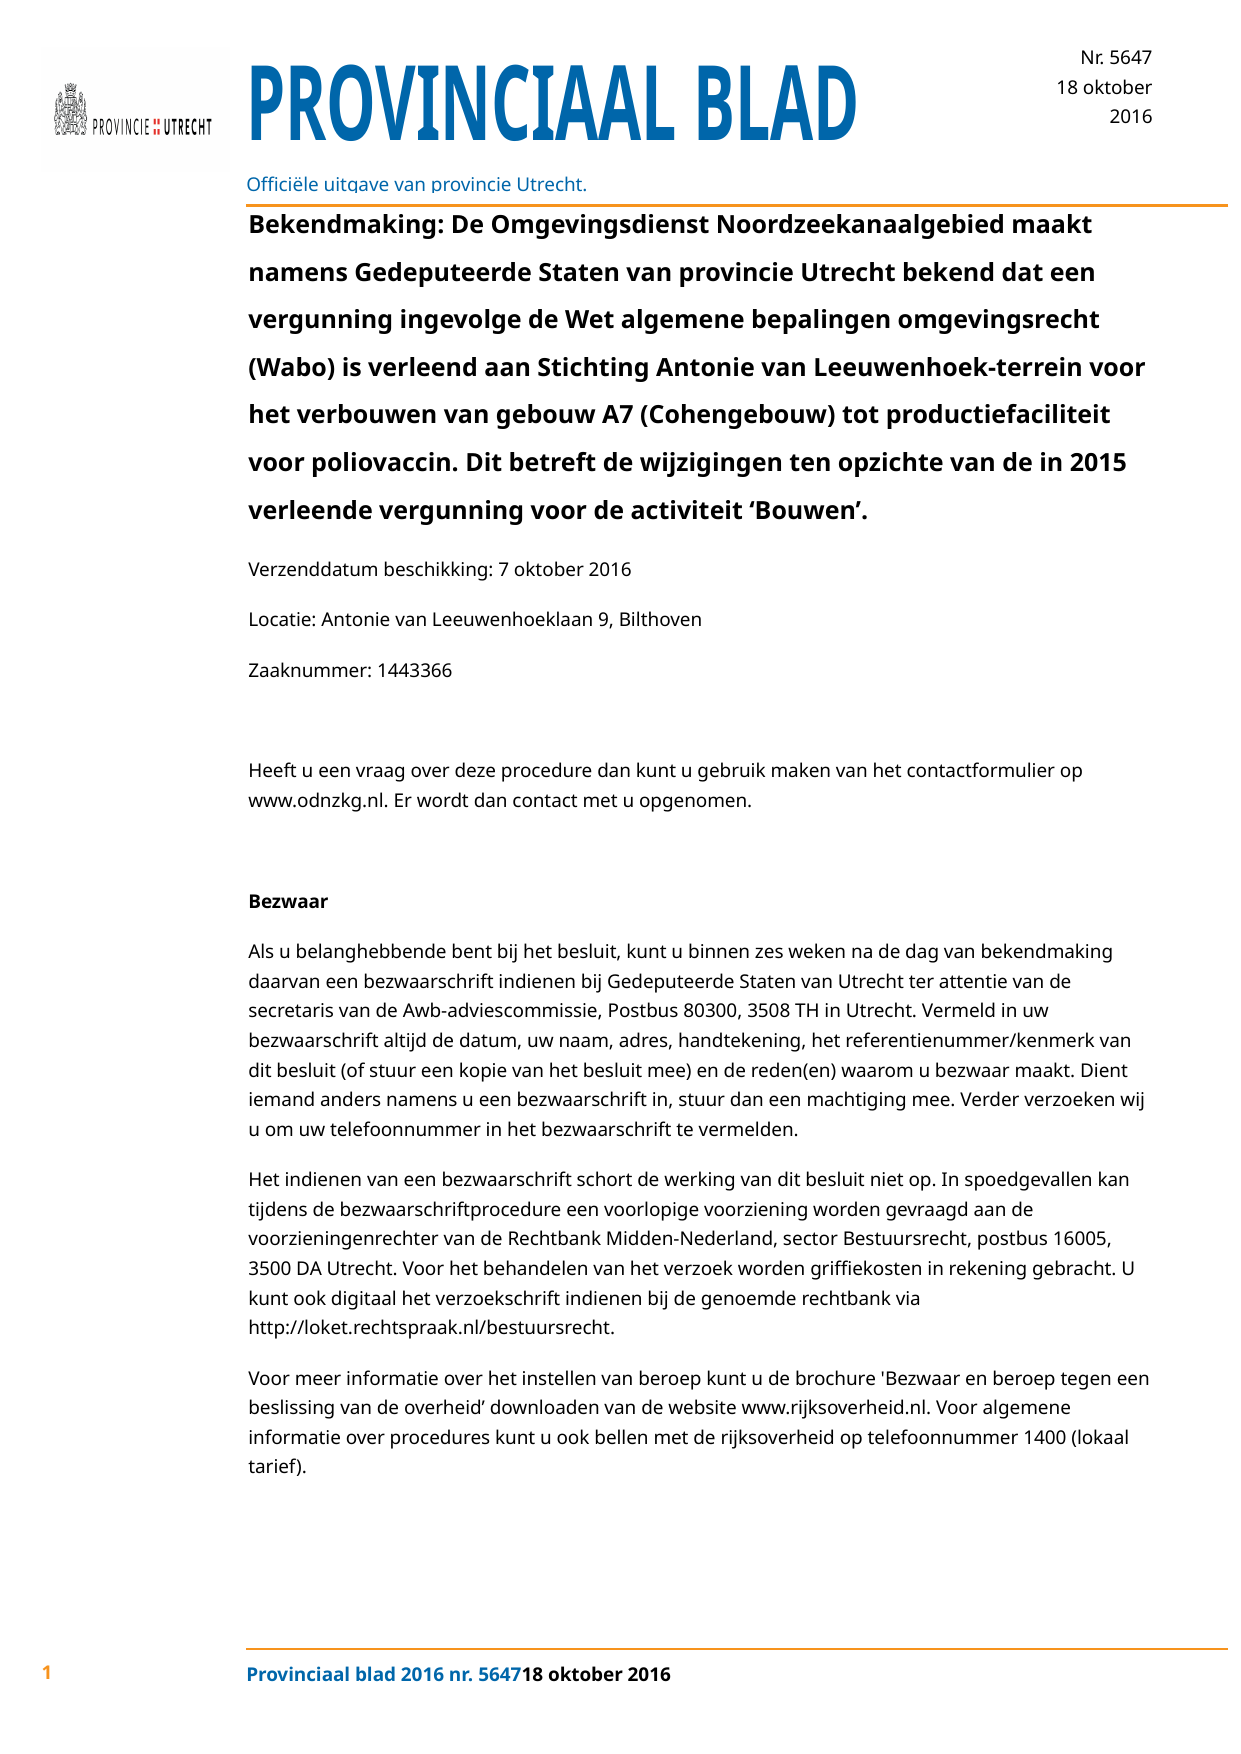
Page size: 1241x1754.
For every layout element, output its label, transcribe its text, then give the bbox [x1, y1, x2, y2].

text Locatie: Antonie van Leeuwenhoeklaan 9, Bilthoven [248, 606, 1152, 632]
text Heeft u een vraag over deze procedure dan kunt u gebruik maken van het contactformulier op www.odnzkg.nl. Er wordt dan contact met u opgenomen. [248, 758, 1152, 813]
text Als u belanghebbende bent bij het besluit, kunt u binnen zes weken na de dag van bekendmaking daarvan een bezwaarschrift indienen bij Gedeputeerde Staten van Utrecht ter attentie van de secretaris van de Awb-adviescommissie, Postbus 80300, 3508 TH in Utrecht. Vermeld in uw bezwaarschrift altijd de datum, uw naam, adres, handtekening, het referentienummer/kenmerk van dit besluit (of stuur een kopie van het besluit mee) en de reden(en) waarom u bezwaar maakt. Dient iemand anders namens u een bezwaarschrift in, stuur dan een machtiging mee. Verder verzoeken wij u om uw telefoonnummer in het bezwaarschrift te vermelden. [248, 938, 1152, 1142]
text Bekendmaking: De Omgevingsdienst Noordzeekanaalgebied maakt namens Gedeputeerde Staten van provincie Utrecht bekend dat een vergunning ingevolge de Wet algemene bepalingen omgevingsrecht (Wabo) is verleend aan Stichting Antonie van Leeuwenhoek-terrein voor het verbouwen van gebouw A7 (Cohengebouw) tot productiefaciliteit voor poliovaccin. Dit betreft de wijzigingen ten opzichte van de in 2015 verleende vergunning voor de activiteit ‘Bouwen’. [248, 207, 1152, 526]
picture [41, 47, 231, 172]
text Zaaknummer: 1443366 [248, 657, 1152, 682]
text Voor meer informatie over het instellen van beroep kunt u de brochure 'Bezwaar en beroep tegen een beslissing van de overheid’ downloaden van de website www.rijksoverheid.nl. Voor algemene informatie over procedures kunt u ook bellen met de rijksoverheid op telefoonnummer 1400 (lokaal tarief). [248, 1365, 1152, 1479]
text Verzenddatum beschikking: 7 oktober 2016 [248, 556, 1152, 582]
text Bezwaar [248, 888, 1152, 914]
text Het indienen van een bezwaarschrift schort de werking van dit besluit niet op. In spoedgevallen kan tijdens de bezwaarschriftprocedure een voorlopige voorziening worden gevraagd aan de voorzieningenrechter van de Rechtbank Midden-Nederland, sector Bestuursrecht, postbus 16005, 3500 DA Utrecht. Voor het behandelen van het verzoek worden griffiekosten in rekening gebracht. U kunt ook digitaal het verzoekschrift indienen bij de genoemde rechtbank via http://loket.rechtspraak.nl/bestuursrecht. [248, 1166, 1152, 1340]
